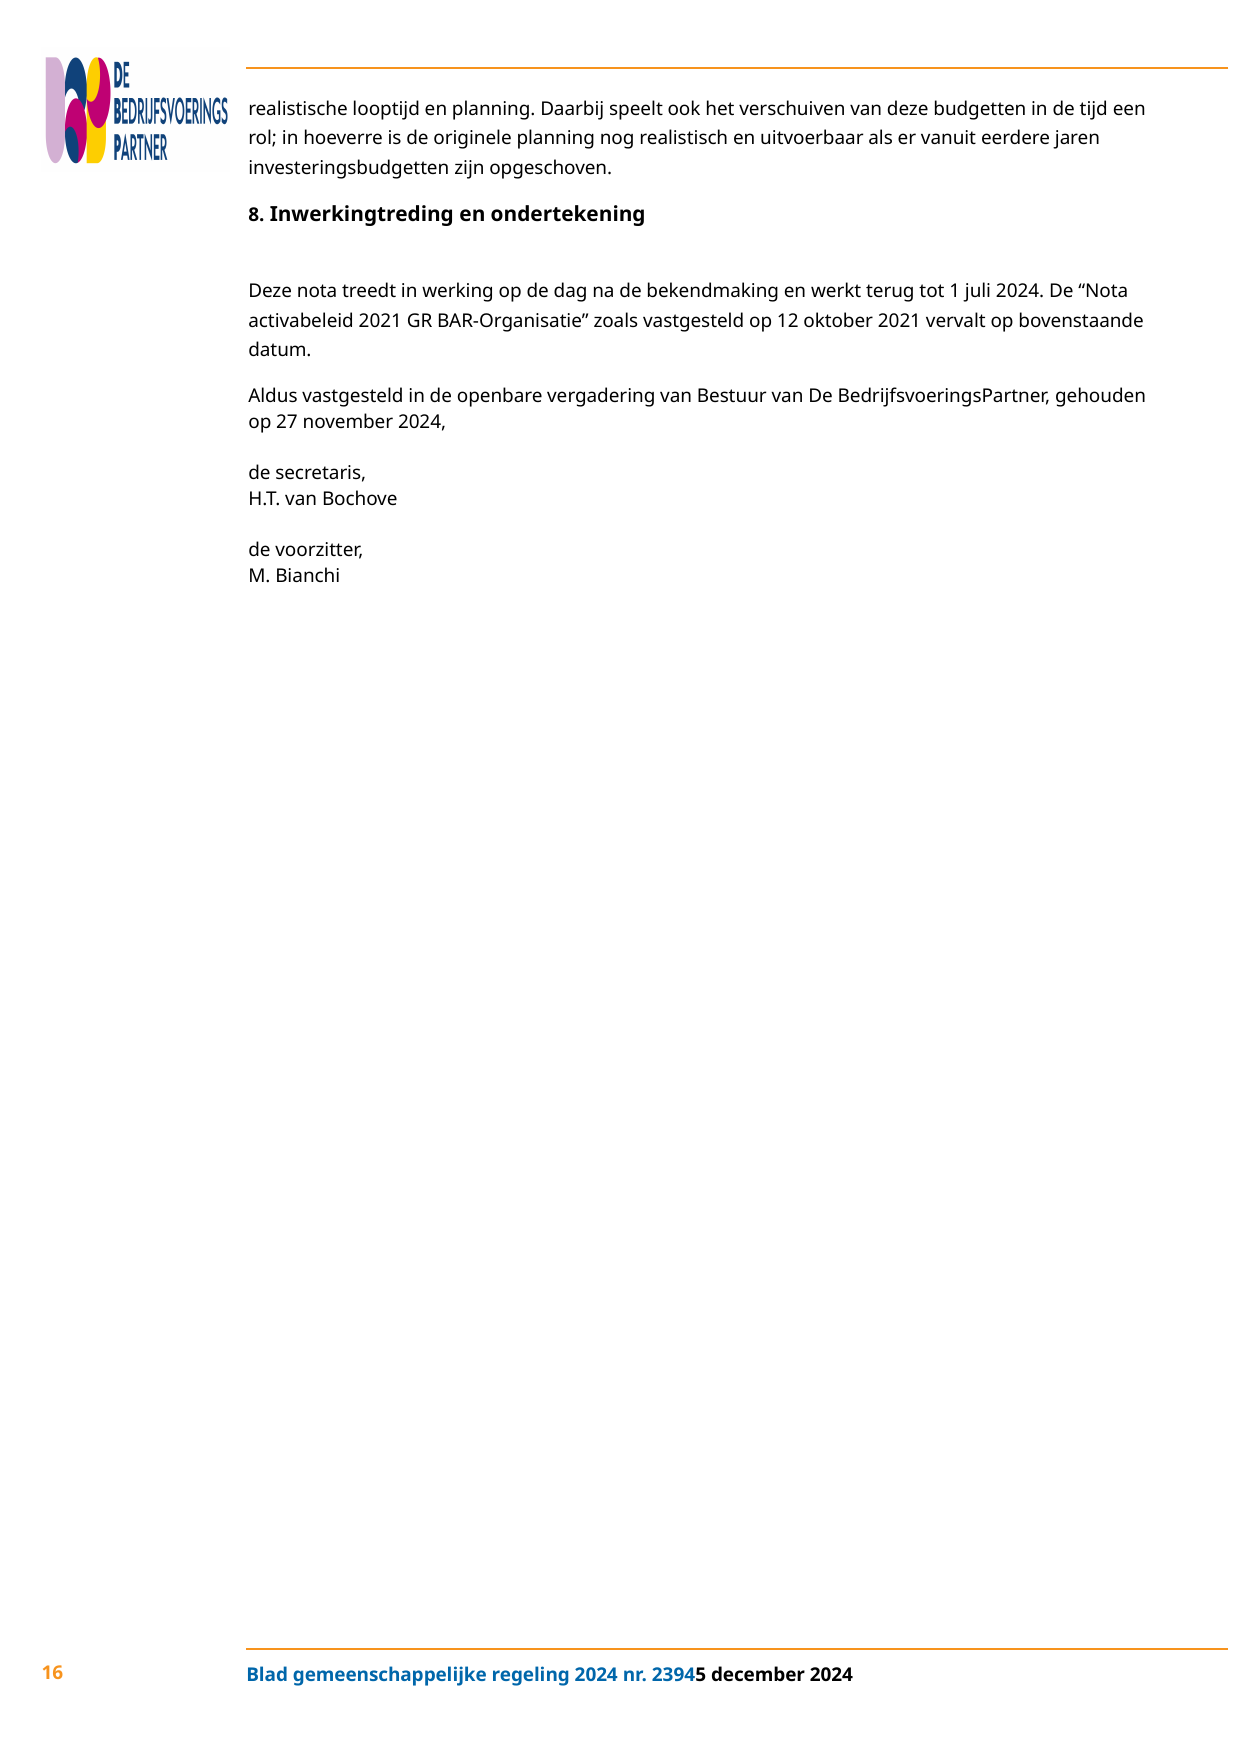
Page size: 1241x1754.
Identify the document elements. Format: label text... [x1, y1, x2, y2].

text H.T. van Bochove [248, 485, 1152, 511]
text de secretaris, [248, 459, 1152, 485]
text M. Bianchi [248, 562, 1152, 588]
text realistische looptijd en planning. Daarbij speelt ook het verschuiven van deze budgetten in de tijd een rol; in hoeverre is de originele planning nog realistisch en uitvoerbaar als er vanuit eerdere jaren investeringsbudgetten zijn opgeschoven. [248, 95, 1152, 180]
text Deze nota treedt in werking op de dag na de bekendmaking en werkt terug tot 1 juli 2024. De “Nota activabeleid 2021 GR BAR-Organisatie” zoals vastgesteld op 12 oktober 2021 vervalt op bovenstaande datum. [248, 277, 1152, 362]
picture [41, 47, 231, 172]
text Aldus vastgesteld in de openbare vergadering van Bestuur van De BedrijfsvoeringsPartner, gehouden op 27 november 2024, [248, 382, 1152, 433]
text de voorzitter, [248, 536, 1152, 562]
text 8. Inwerkingtreding en ondertekening [248, 199, 1152, 228]
